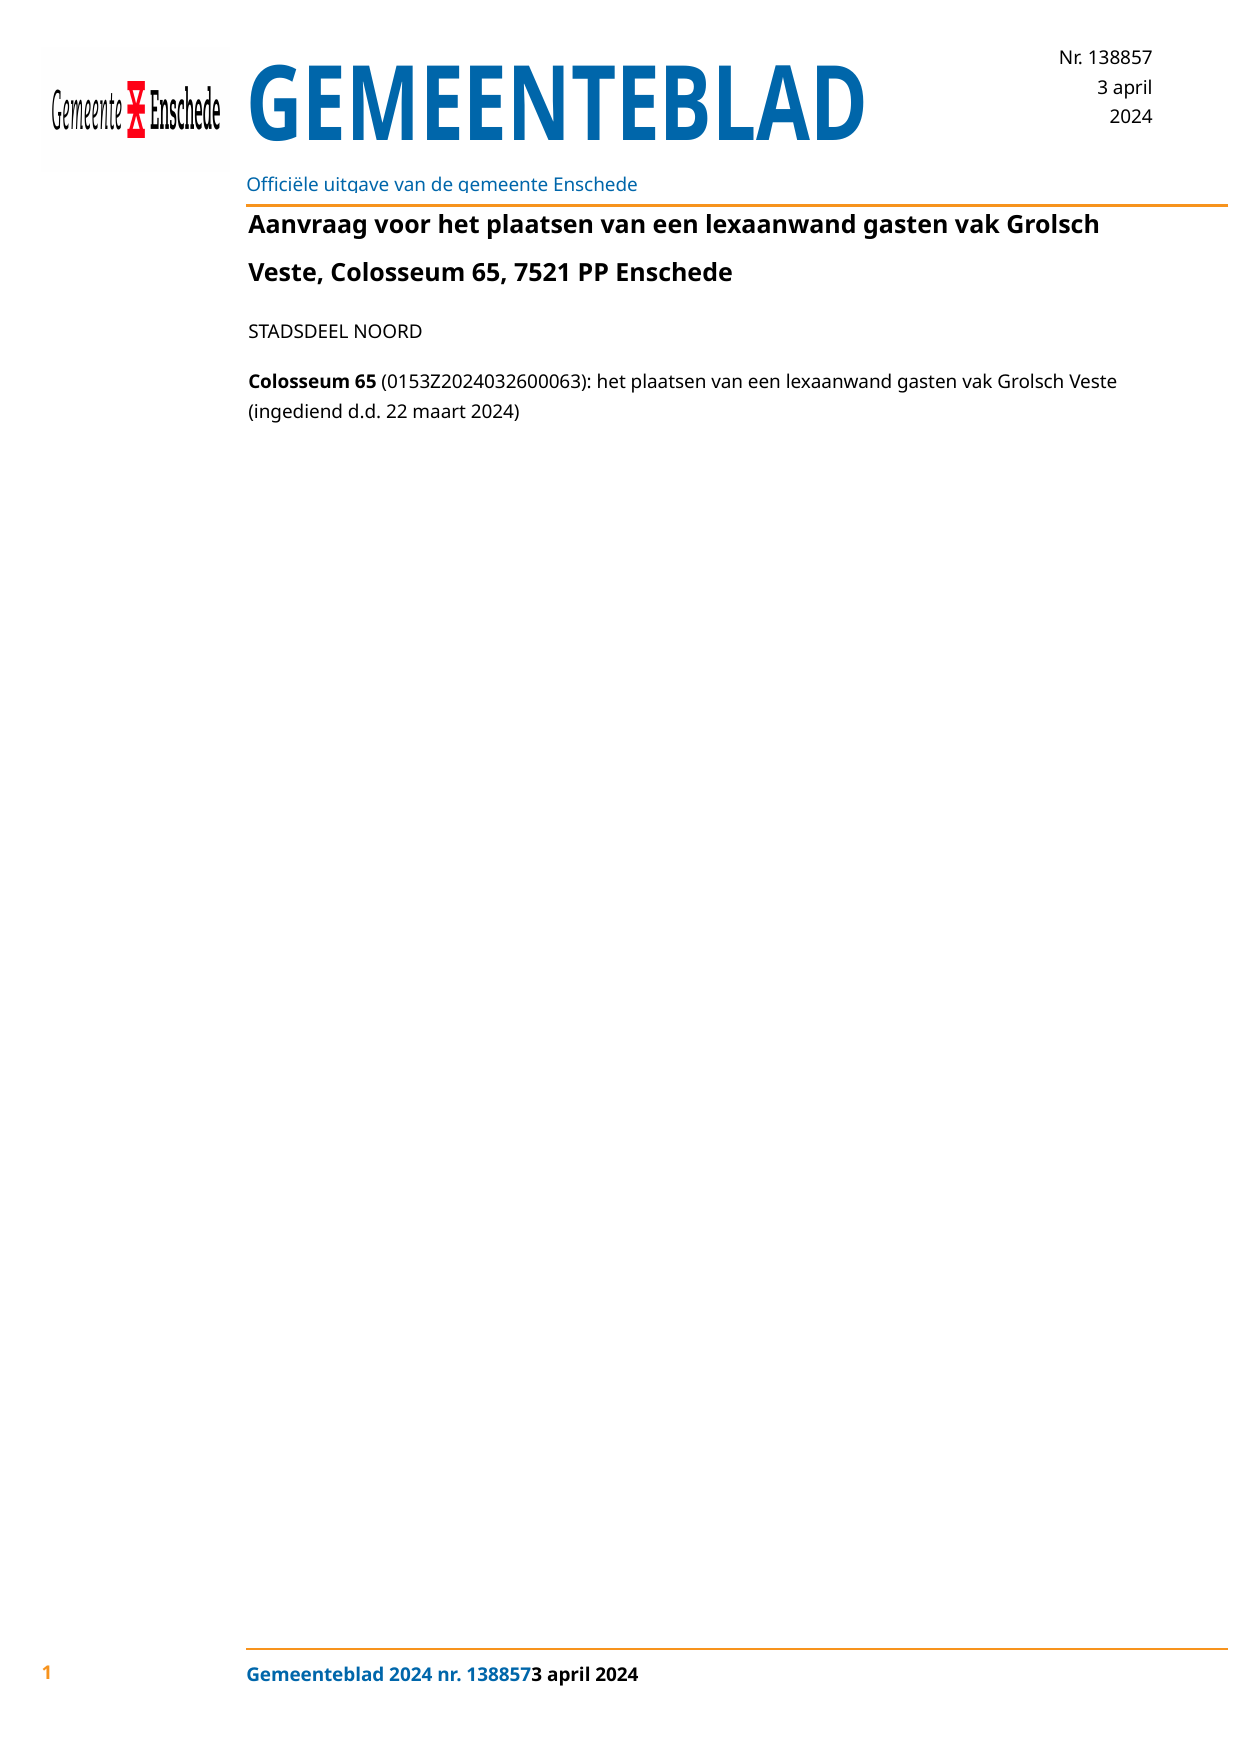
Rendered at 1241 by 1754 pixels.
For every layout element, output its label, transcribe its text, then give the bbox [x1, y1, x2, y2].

picture [41, 47, 231, 172]
text STADSDEEL NOORD [248, 318, 1152, 344]
text Aanvraag voor het plaatsen van een lexaanwand gasten vak Grolsch Veste, Colosseum 65, 7521 PP Enschede [248, 207, 1152, 288]
text Colosseum 65 (0153Z2024032600063): het plaatsen van een lexaanwand gasten vak Grolsch Veste (ingediend d.d. 22 maart 2024) [248, 368, 1152, 424]
